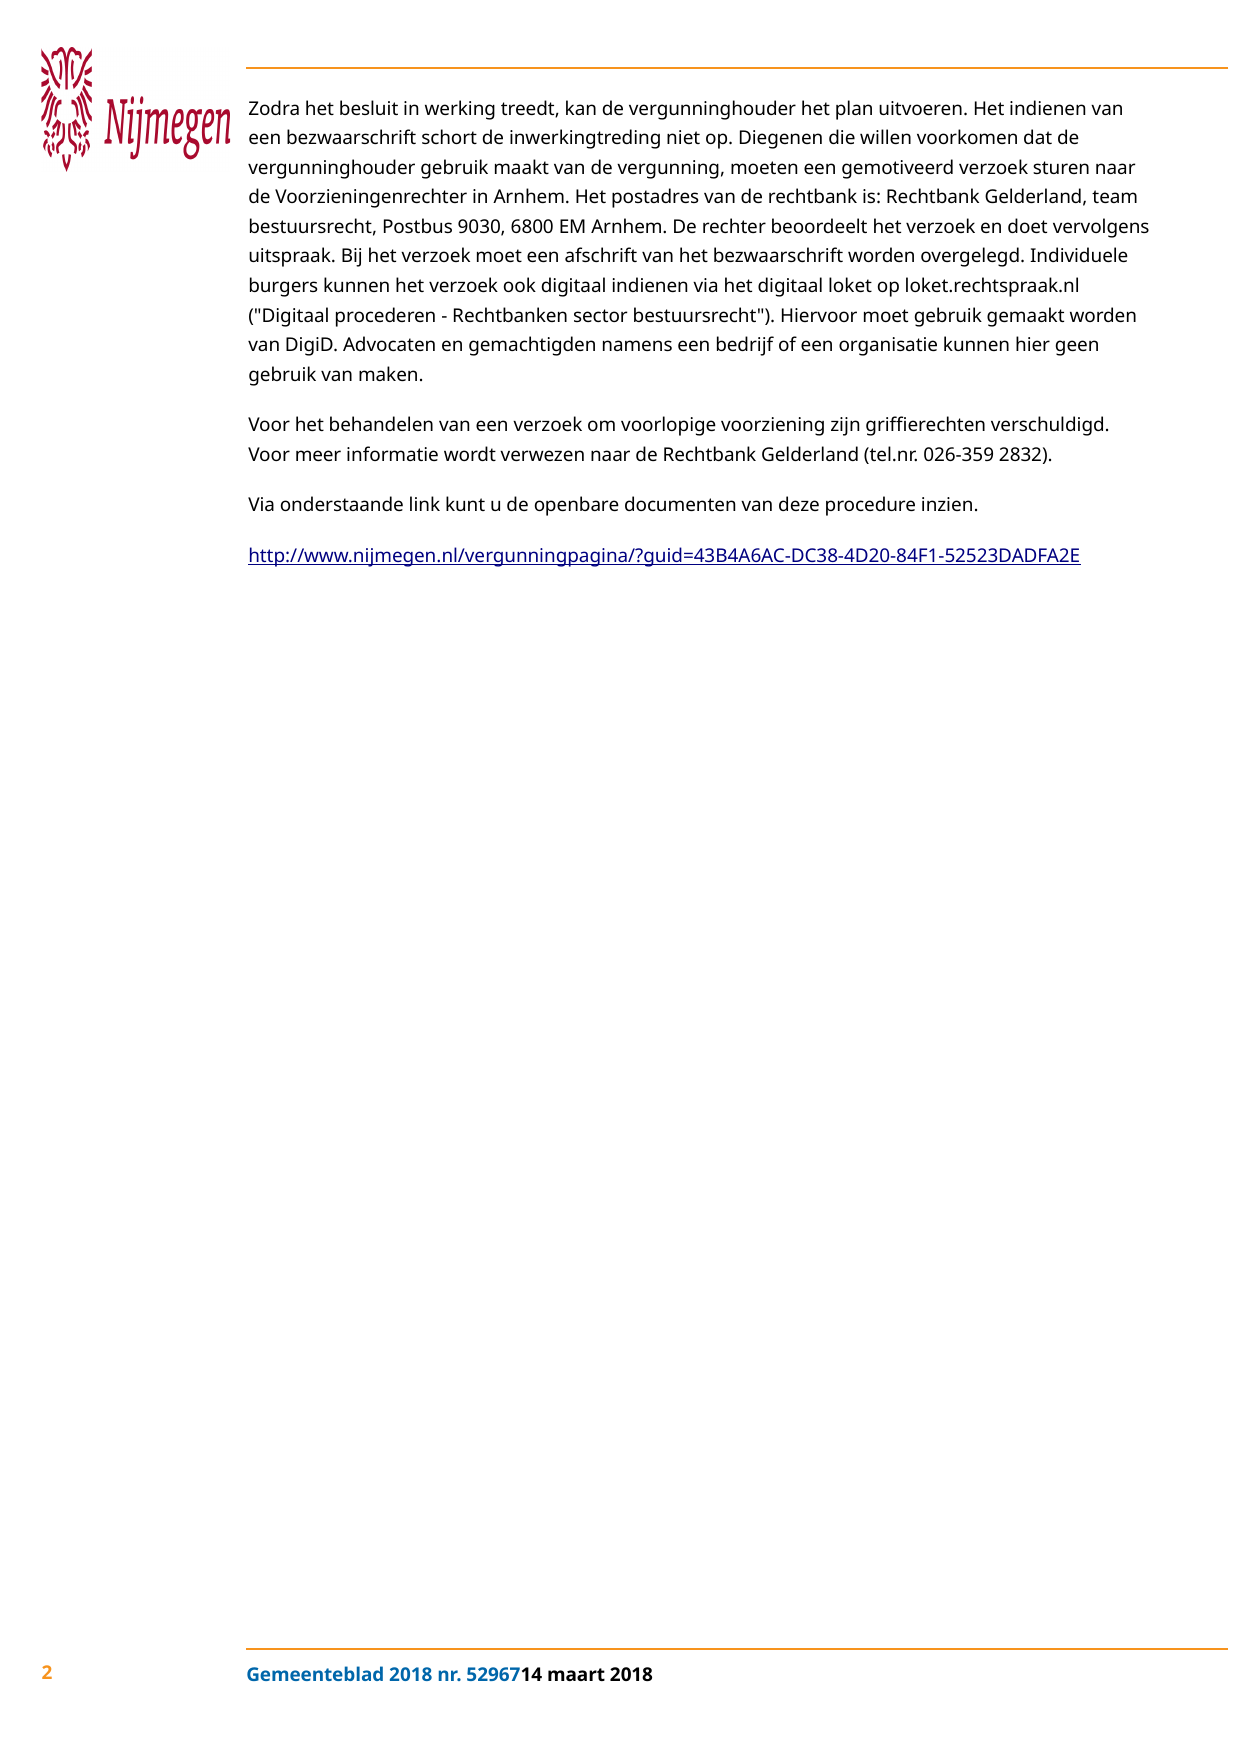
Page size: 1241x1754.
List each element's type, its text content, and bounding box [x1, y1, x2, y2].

text http://www.nijmegen.nl/vergunningpagina/?guid=43B4A6AC-DC38-4D20-84F1-52523DADFA2E [248, 542, 1152, 568]
text Voor het behandelen van een verzoek om voorlopige voorziening zijn griffierechten verschuldigd. Voor meer informatie wordt verwezen naar de Rechtbank Gelderland (tel.nr. 026-359 2832). [248, 411, 1152, 467]
text Zodra het besluit in werking treedt, kan de vergunninghouder het plan uitvoeren. Het indienen van een bezwaarschrift schort de inwerkingtreding niet op. Diegenen die willen voorkomen dat de vergunninghouder gebruik maakt van de vergunning, moeten een gemotiveerd verzoek sturen naar de Voorzieningenrechter in Arnhem. Het postadres van de rechtbank is: Rechtbank Gelderland, team bestuursrecht, Postbus 9030, 6800 EM Arnhem. De rechter beoordeelt het verzoek en doet vervolgens uitspraak. Bij het verzoek moet een afschrift van het bezwaarschrift worden overgelegd. Individuele burgers kunnen het verzoek ook digitaal indienen via het digitaal loket op loket.rechtspraak.nl ("Digitaal procederen - Rechtbanken sector bestuursrecht"). Hiervoor moet gebruik gemaakt worden van DigiD. Advocaten en gemachtigden namens een bedrijf of een organisatie kunnen hier geen gebruik van maken. [248, 95, 1152, 387]
text Via onderstaande link kunt u de openbare documenten van deze procedure inzien. [248, 491, 1152, 517]
picture [41, 47, 231, 172]
